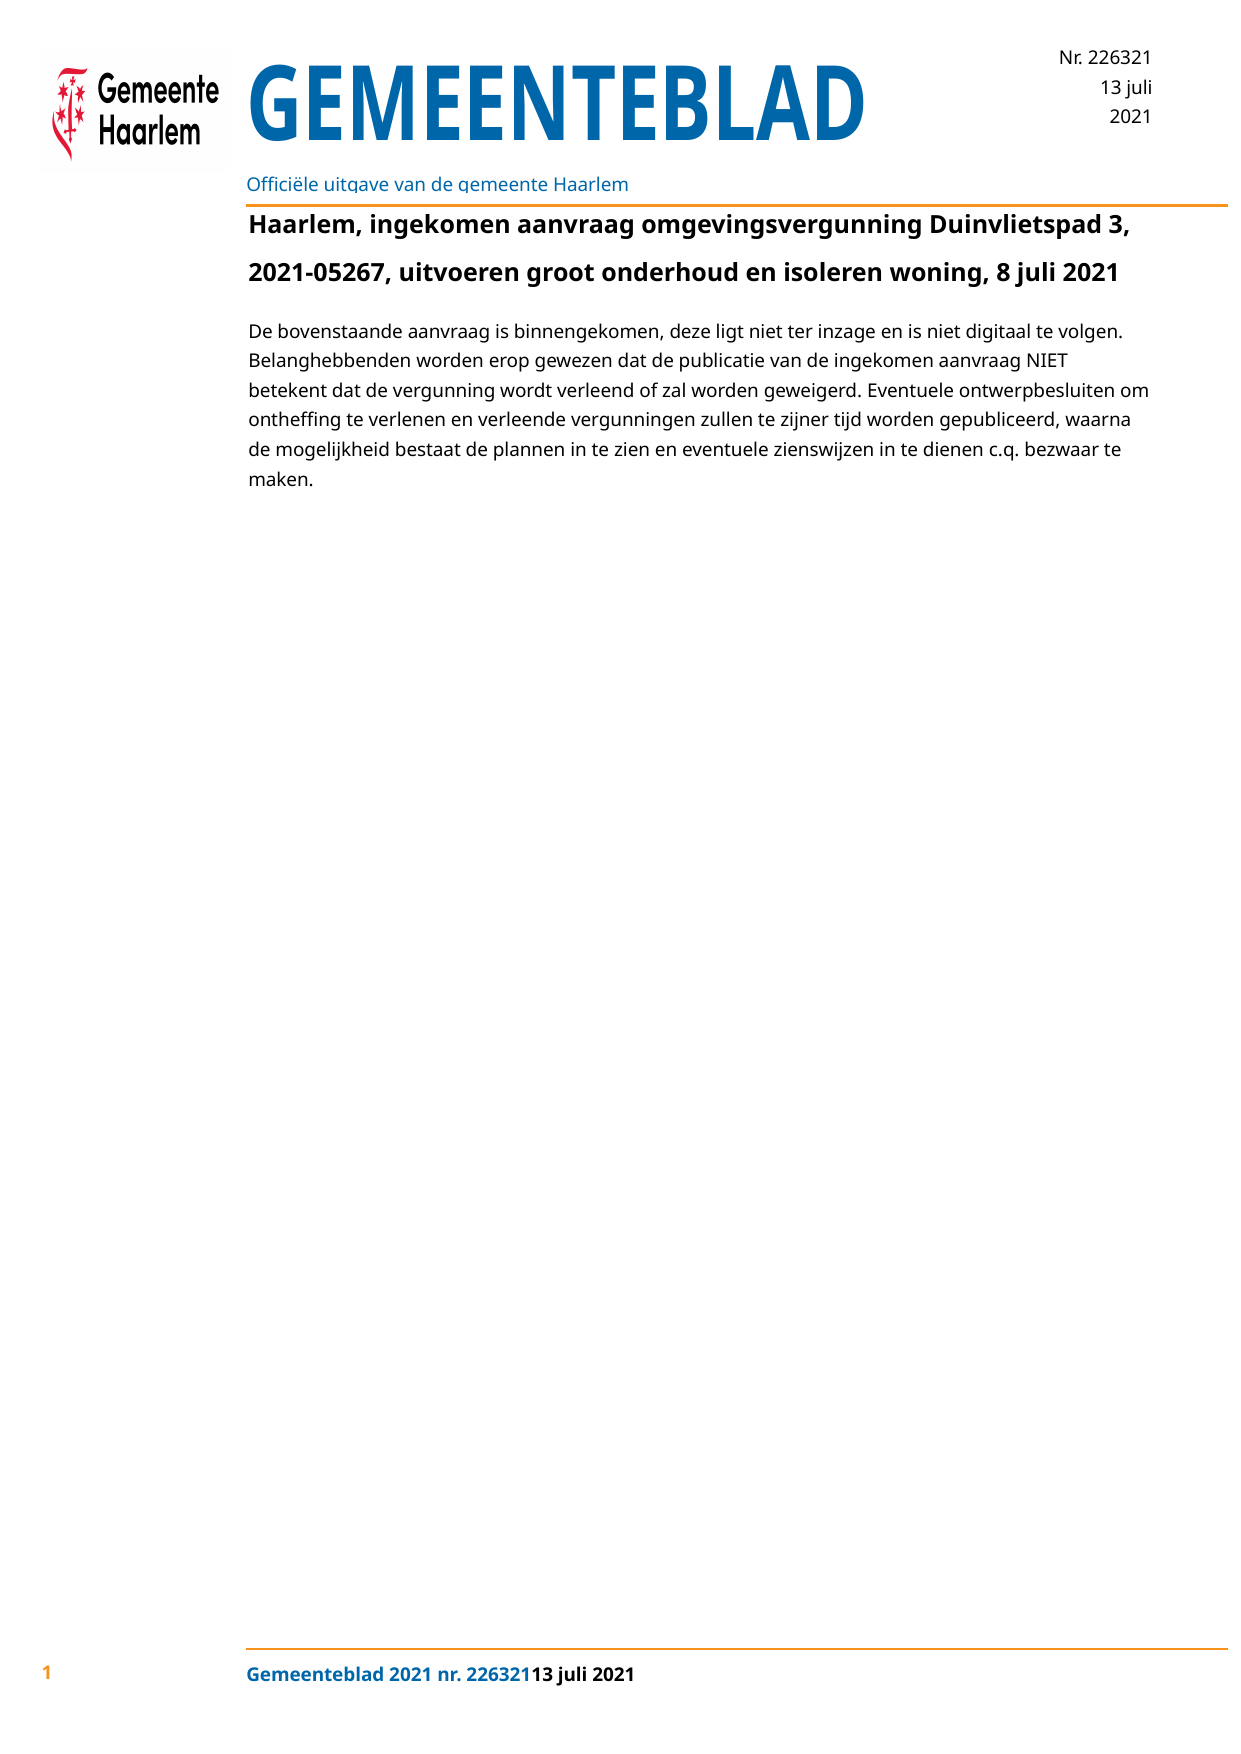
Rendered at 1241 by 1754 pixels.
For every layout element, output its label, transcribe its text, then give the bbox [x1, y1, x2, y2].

text Haarlem, ingekomen aanvraag omgevingsvergunning Duinvlietspad 3, 2021-05267, uitvoeren groot onderhoud en isoleren woning, 8 juli 2021 [248, 207, 1152, 288]
text De bovenstaande aanvraag is binnengekomen, deze ligt niet ter inzage en is niet digitaal te volgen. Belanghebbenden worden erop gewezen dat de publicatie van de ingekomen aanvraag NIET betekent dat de vergunning wordt verleend of zal worden geweigerd. Eventuele ontwerpbesluiten om ontheffing te verlenen en verleende vergunningen zullen te zijner tijd worden gepubliceerd, waarna de mogelijkheid bestaat de plannen in te zien en eventuele zienswijzen in te dienen c.q. bezwaar te maken. [248, 318, 1152, 492]
picture [41, 47, 231, 172]
